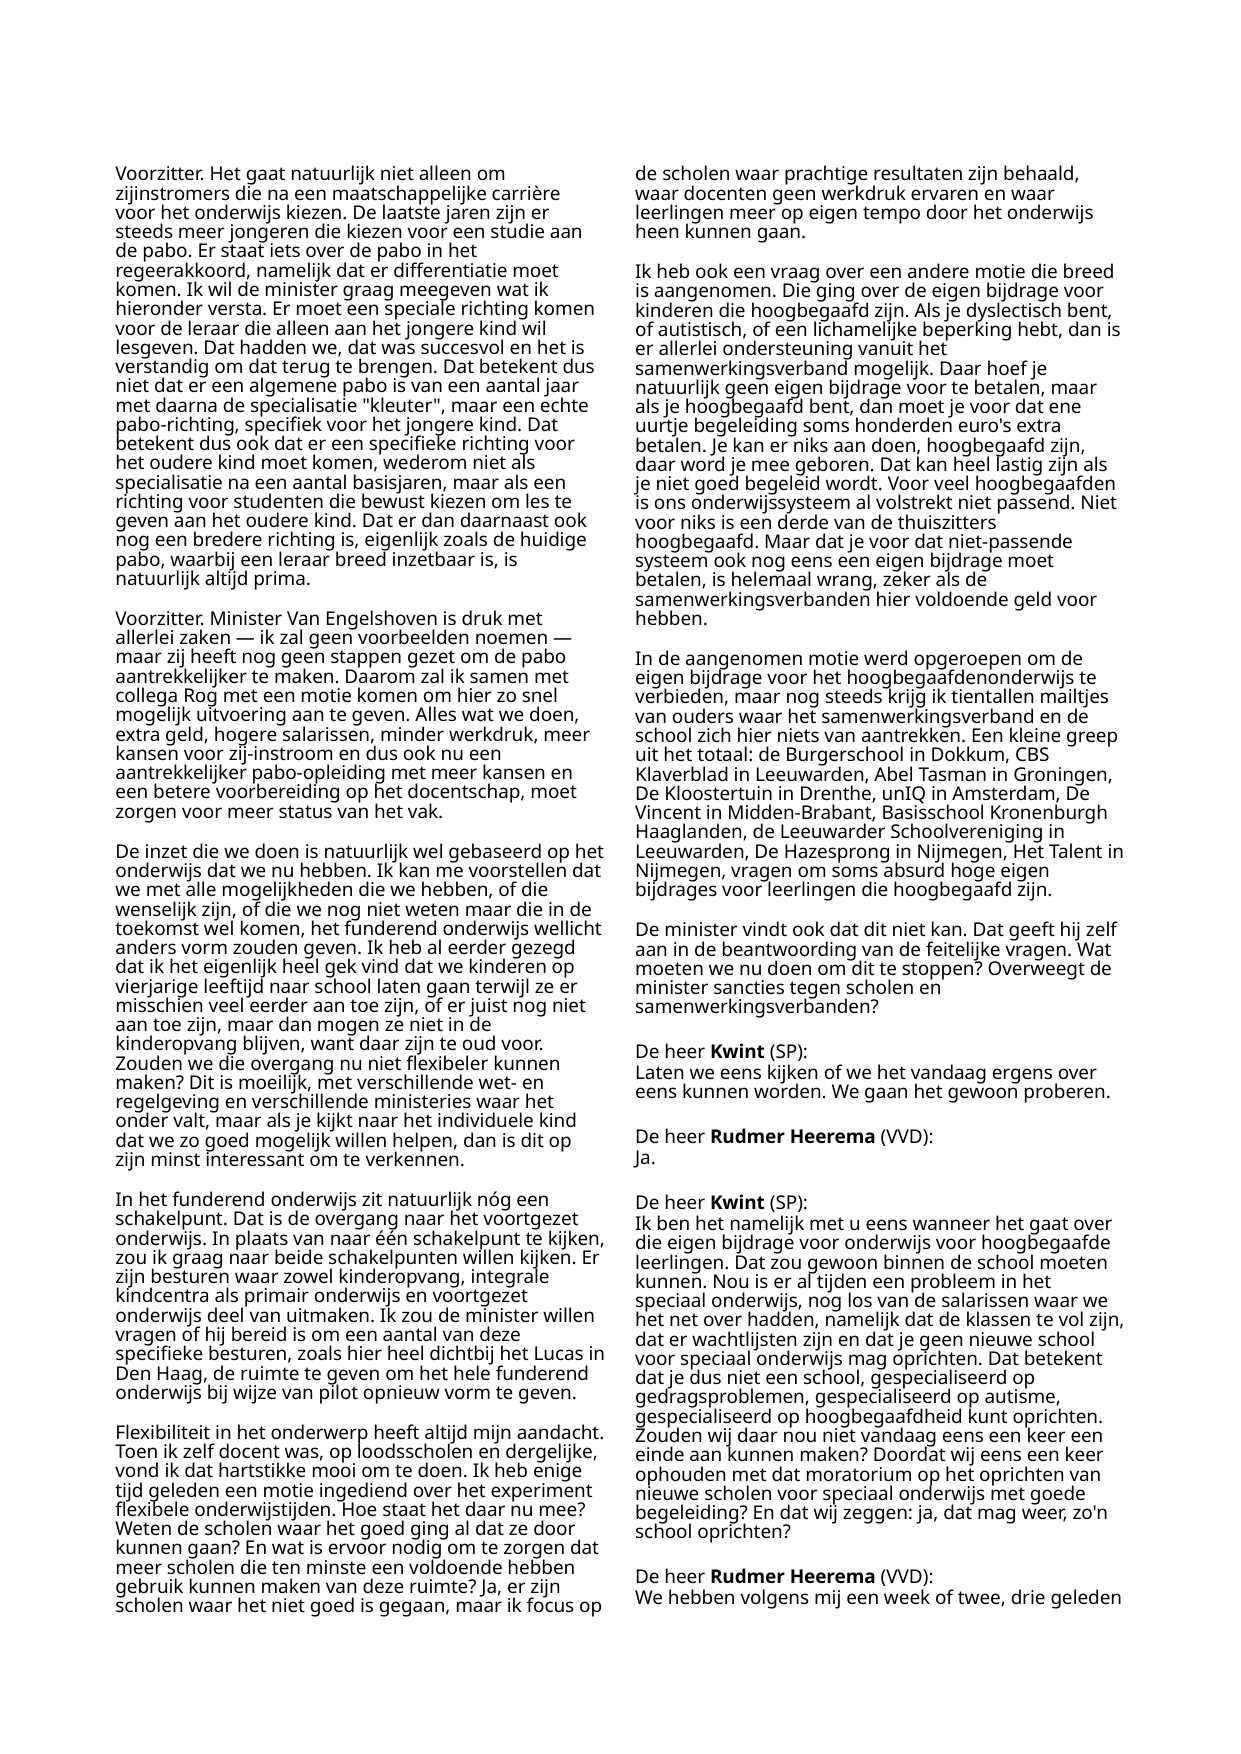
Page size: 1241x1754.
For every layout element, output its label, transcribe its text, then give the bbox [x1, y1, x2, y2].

text In het funderend onderwijs zit natuurlijk nóg een schakelpunt. Dat is de overgang naar het voortgezet onderwijs. In plaats van naar één schakelpunt te kijken, zou ik graag naar beide schakelpunten willen kijken. Er zijn besturen waar zowel kinderopvang, integrale kindcentra als primair onderwijs en voortgezet onderwijs deel van uitmaken. Ik zou de minister willen vragen of hij bereid is om een aantal van deze specifieke besturen, zoals hier heel dichtbij het Lucas in Den Haag, de ruimte te geven om het hele funderend onderwijs bij wijze van pilot opnieuw vorm te geven. [115, 1191, 605, 1403]
text Ja. [635, 1149, 1125, 1168]
text Voorzitter. Het gaat natuurlijk niet alleen om zijinstromers die na een maatschappelijke carrière voor het onderwijs kiezen. De laatste jaren zijn er steeds meer jongeren die kiezen voor een studie aan de pabo. Er staat iets over de pabo in het regeerakkoord, namelijk dat er differentiatie moet komen. Ik wil de minister graag meegeven wat ik hieronder versta. Er moet een speciale richting komen voor de leraar die alleen aan het jongere kind wil lesgeven. Dat hadden we, dat was succesvol en het is verstandig om dat terug te brengen. Dat betekent dus niet dat er een algemene pabo is van een aantal jaar met daarna de specialisatie "kleuter", maar een echte pabo-richting, specifiek voor het jongere kind. Dat betekent dus ook dat er een specifieke richting voor het oudere kind moet komen, wederom niet als specialisatie na een aantal basisjaren, maar als een richting voor studenten die bewust kiezen om les te geven aan het oudere kind. Dat er dan daarnaast ook nog een bredere richting is, eigenlijk zoals de huidige pabo, waarbij een leraar breed inzetbaar is, is natuurlijk altijd prima. [115, 165, 605, 589]
text De minister vindt ook dat dit niet kan. Dat geeft hij zelf aan in de beantwoording van de feitelijke vragen. Wat moeten we nu doen om dit te stoppen? Overweegt de minister sancties tegen scholen en samenwerkingsverbanden? [635, 921, 1125, 1018]
text de scholen waar prachtige resultaten zijn behaald, waar docenten geen werkdruk ervaren en waar leerlingen meer op eigen tempo door het onderwijs heen kunnen gaan. [635, 165, 1125, 242]
text De inzet die we doen is natuurlijk wel gebaseerd op het onderwijs dat we nu hebben. Ik kan me voorstellen dat we met alle mogelijkheden die we hebben, of die wenselijk zijn, of die we nog niet weten maar die in de toekomst wel komen, het funderend onderwijs wellicht anders vorm zouden geven. Ik heb al eerder gezegd dat ik het eigenlijk heel gek vind dat we kinderen op vierjarige leeftijd naar school laten gaan terwijl ze er misschien veel eerder aan toe zijn, of er juist nog niet aan toe zijn, maar dan mogen ze niet in de kinderopvang blijven, want daar zijn te oud voor. Zouden we die overgang nu niet flexibeler kunnen maken? Dit is moeilijk, met verschillende wet- en regelgeving en verschillende ministeries waar het onder valt, maar als je kijkt naar het individuele kind dat we zo goed mogelijk willen helpen, dan is dit op zijn minst interessant om te verkennen. [115, 843, 605, 1170]
text Ik ben het namelijk met u eens wanneer het gaat over die eigen bijdrage voor onderwijs voor hoogbegaafde leerlingen. Dat zou gewoon binnen de school moeten kunnen. Nou is er al tijden een probleem in het speciaal onderwijs, nog los van de salarissen waar we het net over hadden, namelijk dat de klassen te vol zijn, dat er wachtlijsten zijn en dat je geen nieuwe school voor speciaal onderwijs mag oprichten. Dat betekent dat je dus niet een school, gespecialiseerd op gedragsproblemen, gespecialiseerd op autisme, gespecialiseerd op hoogbegaafdheid kunt oprichten. Zouden wij daar nou niet vandaag eens een keer een einde aan kunnen maken? Doordat wij eens een keer ophouden met dat moratorium op het oprichten van nieuwe scholen voor speciaal onderwijs met goede begeleiding? En dat wij zeggen: ja, dat mag weer, zo'n school oprichten? [635, 1215, 1125, 1543]
text De heer Kwint (SP): [635, 1189, 1125, 1215]
text Ik heb ook een vraag over een andere motie die breed is aangenomen. Die ging over de eigen bijdrage voor kinderen die hoogbegaafd zijn. Als je dyslectisch bent, of autistisch, of een lichamelijke beperking hebt, dan is er allerlei ondersteuning vanuit het samenwerkingsverband mogelijk. Daar hoef je natuurlijk geen eigen bijdrage voor te betalen, maar als je hoogbegaafd bent, dan moet je voor dat ene uurtje begeleiding soms honderden euro's extra betalen. Je kan er niks aan doen, hoogbegaafd zijn, daar word je mee geboren. Dat kan heel lastig zijn als je niet goed begeleid wordt. Voor veel hoogbegaafden is ons onderwijssysteem al volstrekt niet passend. Niet voor niks is een derde van de thuiszitters hoogbegaafd. Maar dat je voor dat niet-passende systeem ook nog eens een eigen bijdrage moet betalen, is helemaal wrang, zeker als de samenwerkingsverbanden hier voldoende geld voor hebben. [635, 263, 1125, 629]
text Voorzitter. Minister Van Engelshoven is druk met allerlei zaken — ik zal geen voorbeelden noemen — maar zij heeft nog geen stappen gezet om de pabo aantrekkelijker te maken. Daarom zal ik samen met collega Rog met een motie komen om hier zo snel mogelijk uitvoering aan te geven. Alles wat we doen, extra geld, hogere salarissen, minder werkdruk, meer kansen voor zij-instroom en dus ook nu een aantrekkelijker pabo-opleiding met meer kansen en een betere voorbereiding op het docentschap, moet zorgen voor meer status van het vak. [115, 610, 605, 822]
text De heer Kwint (SP): [635, 1038, 1125, 1064]
text Laten we eens kijken of we het vandaag ergens over eens kunnen worden. We gaan het gewoon proberen. [635, 1064, 1125, 1103]
text We hebben volgens mij een week of twee, drie geleden [635, 1589, 1125, 1608]
text De heer Rudmer Heerema (VVD): [635, 1123, 1125, 1149]
text Flexibiliteit in het onderwerp heeft altijd mijn aandacht. Toen ik zelf docent was, op loodsscholen en dergelijke, vond ik dat hartstikke mooi om te doen. Ik heb enige tijd geleden een motie ingediend over het experiment flexibele onderwijstijden. Hoe staat het daar nu mee? Weten de scholen waar het goed ging al dat ze door kunnen gaan? En wat is ervoor nodig om te zorgen dat meer scholen die ten minste een voldoende hebben gebruik kunnen maken van deze ruimte? Ja, er zijn scholen waar het niet goed is gegaan, maar ik focus op [115, 1424, 605, 1616]
text De heer Rudmer Heerema (VVD): [635, 1563, 1125, 1589]
text In de aangenomen motie werd opgeroepen om de eigen bijdrage voor het hoogbegaafdenonderwijs te verbieden, maar nog steeds krijg ik tientallen mailtjes van ouders waar het samenwerkingsverband en de school zich hier niets van aantrekken. Een kleine greep uit het totaal: de Burgerschool in Dokkum, CBS Klaverblad in Leeuwarden, Abel Tasman in Groningen, De Kloostertuin in Drenthe, unIQ in Amsterdam, De Vincent in Midden-Brabant, Basisschool Kronenburgh Haaglanden, de Leeuwarder Schoolvereniging in Leeuwarden, De Hazesprong in Nijmegen, Het Talent in Nijmegen, vragen om soms absurd hoge eigen bijdrages voor leerlingen die hoogbegaafd zijn. [635, 650, 1125, 901]
